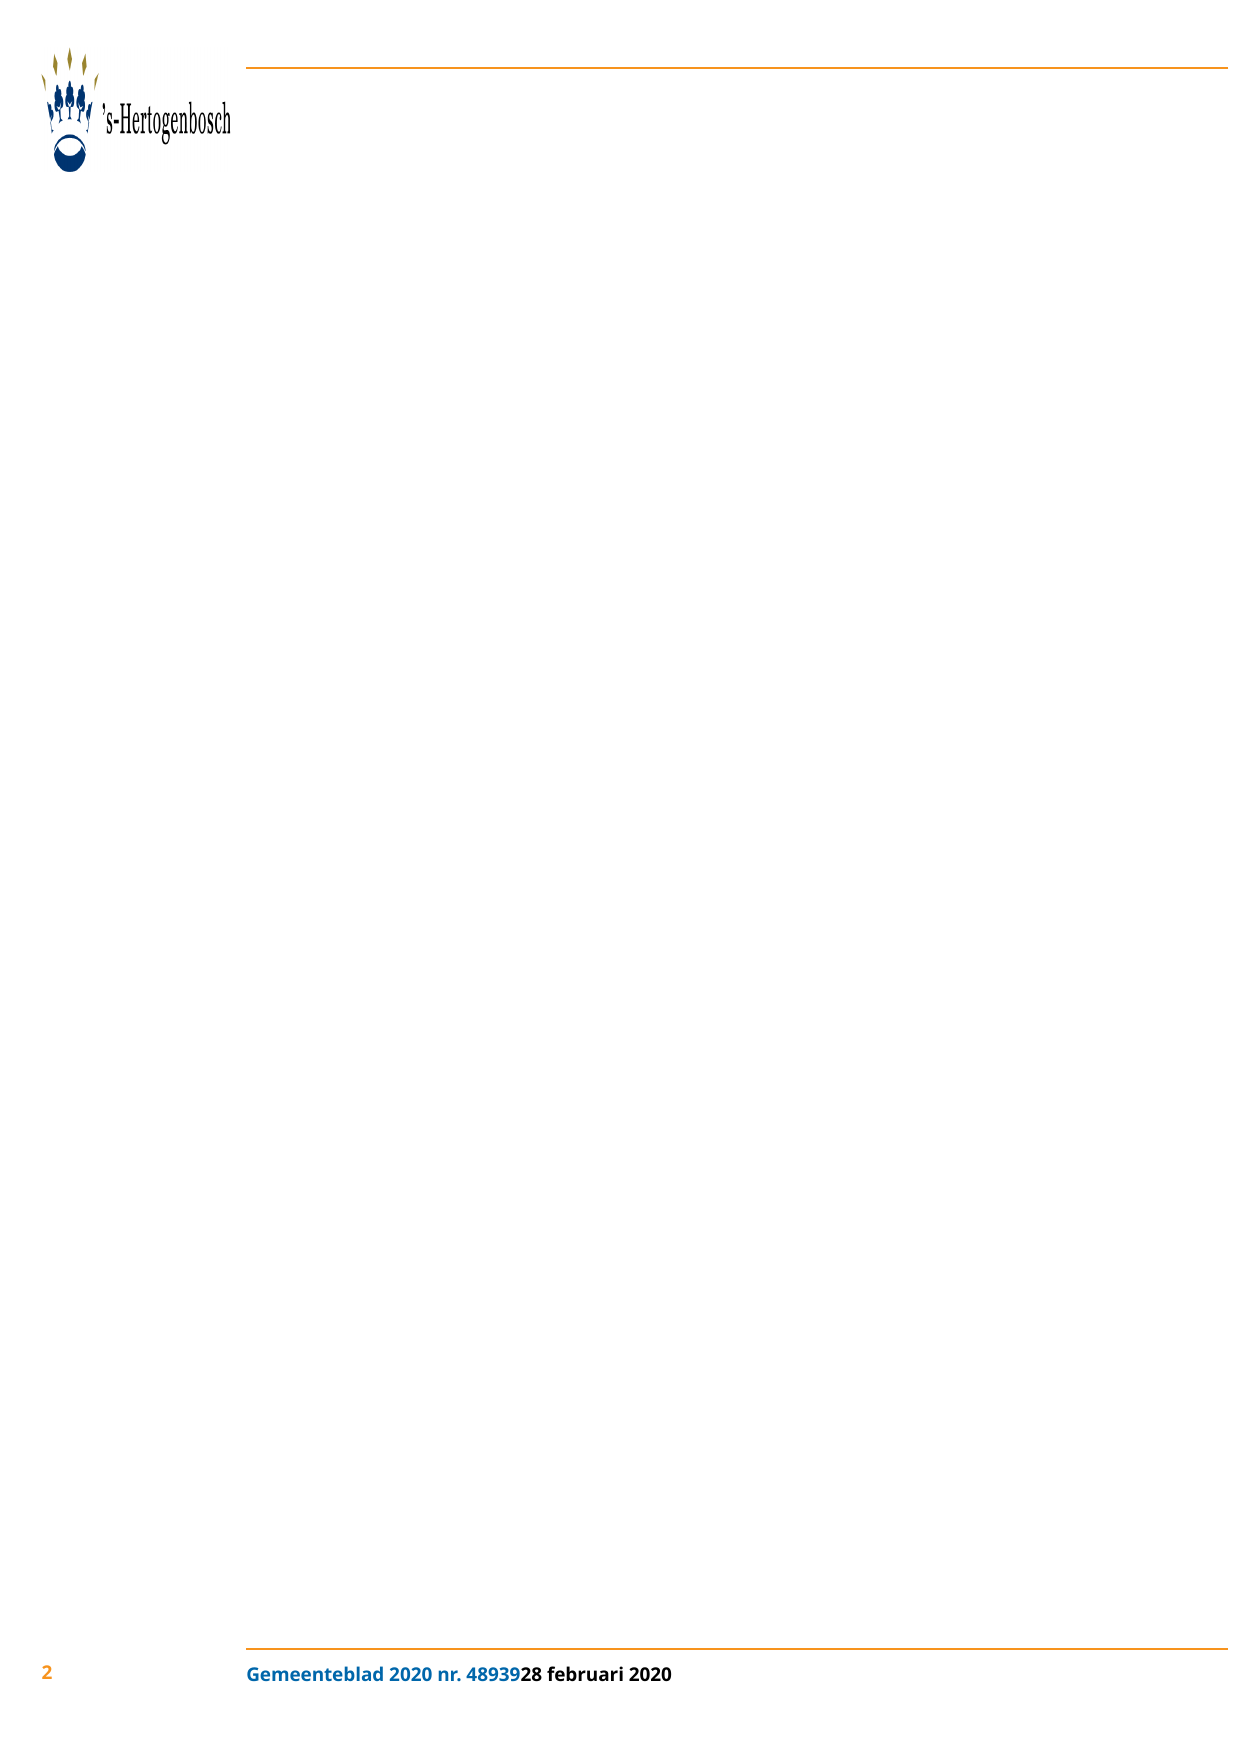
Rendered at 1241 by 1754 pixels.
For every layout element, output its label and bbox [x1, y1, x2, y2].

picture [41, 47, 231, 172]
